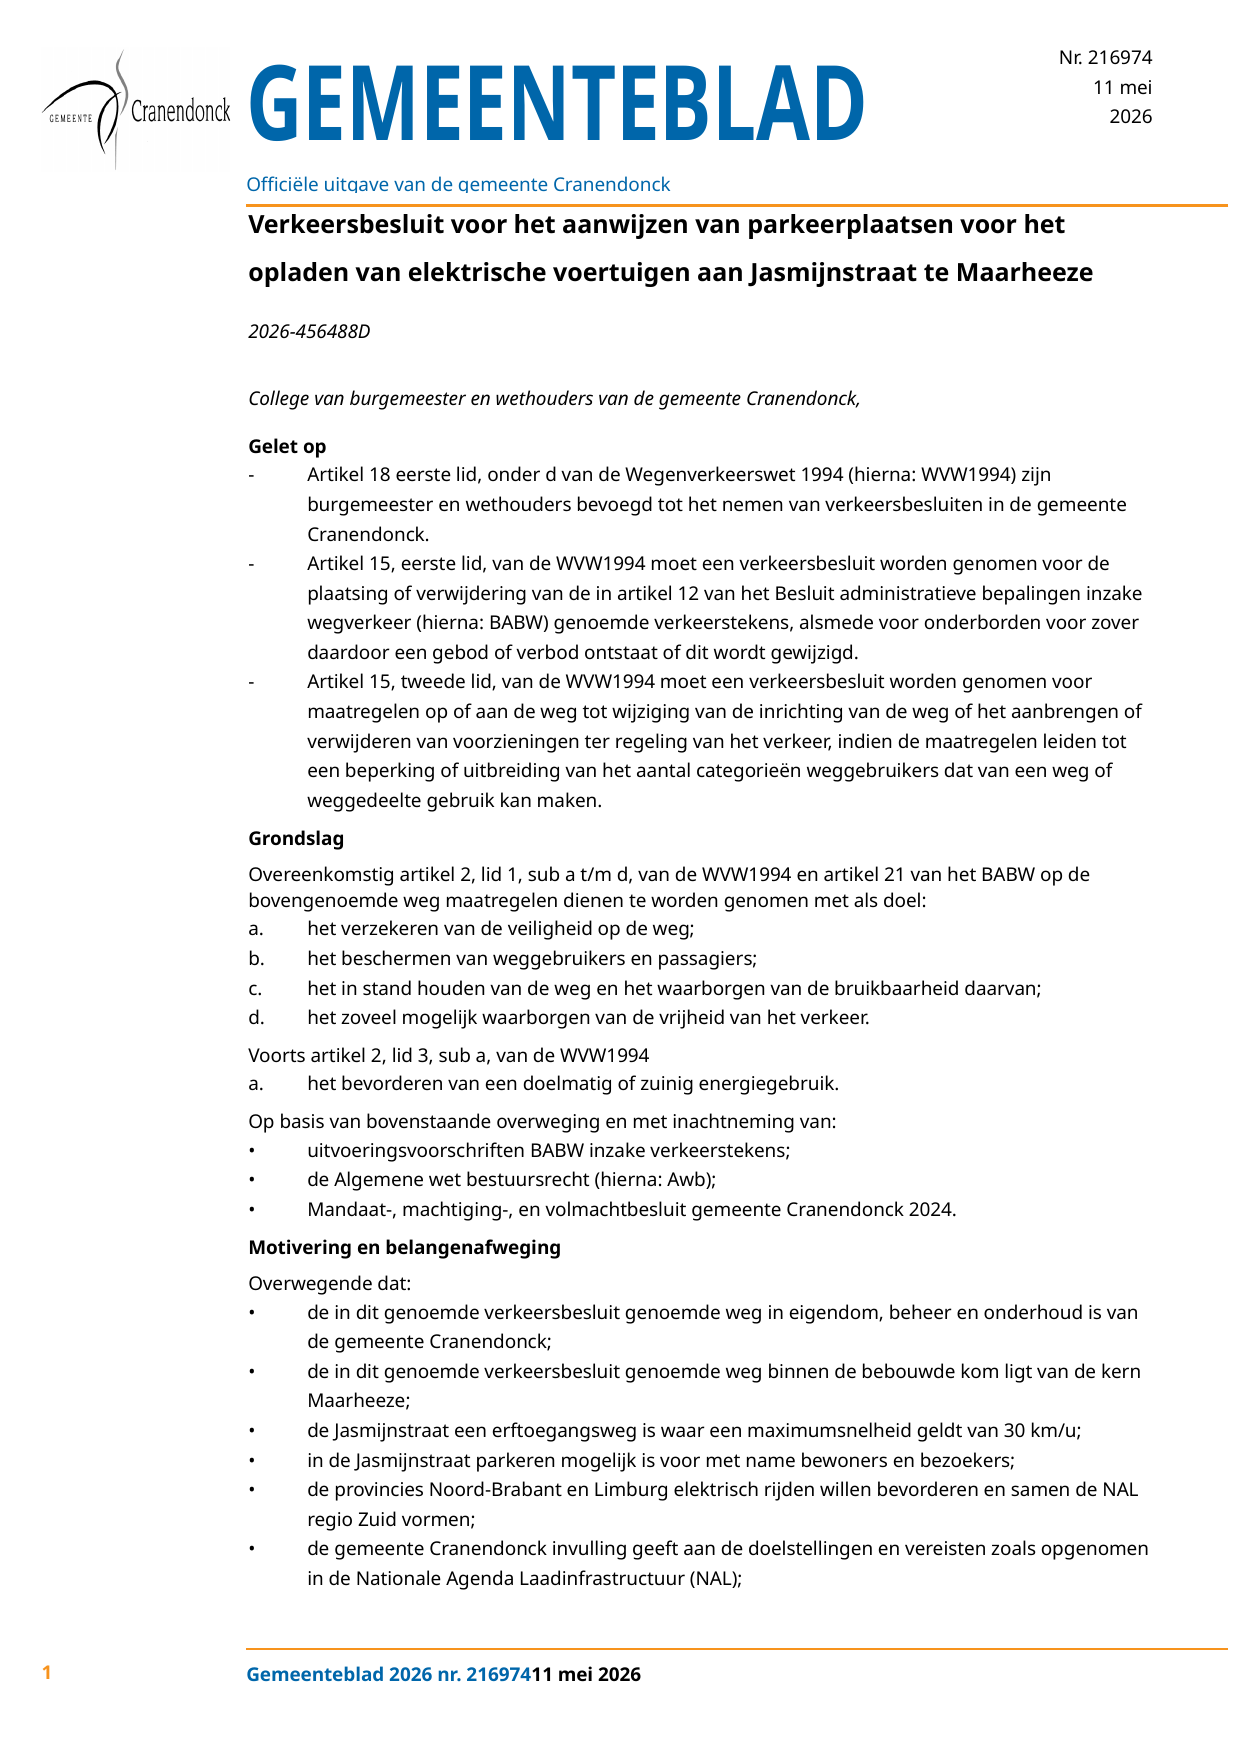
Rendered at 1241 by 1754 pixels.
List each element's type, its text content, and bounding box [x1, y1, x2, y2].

text Voorts artikel 2, lid 3, sub a, van de WVW1994 [248, 1042, 1152, 1068]
list de in dit genoemde verkeersbesluit genoemde weg in eigendom, beheer en onderhoud is van de gemeente Cranendonck; [248, 1299, 1152, 1354]
picture [41, 47, 231, 172]
list het bevorderen van een doelmatig of zuinig energiegebruik. [248, 1071, 1152, 1096]
text Grondslag [248, 825, 1152, 851]
text Op basis van bovenstaande overweging en met inachtneming van: [248, 1108, 1152, 1134]
list de gemeente Cranendonck invulling geeft aan de doelstellingen en vereisten zoals opgenomen in de Nationale Agenda Laadinfrastructuur (NAL); [248, 1536, 1152, 1591]
list Mandaat-, machtiging-, en volmachtbesluit gemeente Cranendonck 2024. [248, 1196, 1152, 1222]
list de provincies Noord-Brabant en Limburg elektrisch rijden willen bevorderen en samen de NAL regio Zuid vormen; [248, 1476, 1152, 1532]
text Gelet op [248, 433, 1152, 459]
list het verzekeren van de veiligheid op de weg; [248, 916, 1152, 941]
text 2026-456488D [248, 318, 1152, 344]
list in de Jasmijnstraat parkeren mogelijk is voor met name bewoners en bezoekers; [248, 1447, 1152, 1473]
list Artikel 15, eerste lid, van de WVW1994 moet een verkeersbesluit worden genomen voor de plaatsing of verwijdering van de in artikel 12 van het Besluit administratieve bepalingen inzake wegverkeer (hierna: BABW) genoemde verkeerstekens, alsmede voor onderborden voor zover daardoor een gebod of verbod ontstaat of dit wordt gewijzigd. [248, 550, 1152, 665]
list het in stand houden van de weg en het waarborgen van de bruikbaarheid daarvan; [248, 975, 1152, 1001]
list uitvoeringsvoorschriften BABW inzake verkeerstekens; [248, 1137, 1152, 1163]
list Artikel 15, tweede lid, van de WVW1994 moet een verkeersbesluit worden genomen voor maatregelen op of aan de weg tot wijziging van de inrichting van de weg of het aanbrengen of verwijderen van voorzieningen ter regeling van het verkeer, indien de maatregelen leiden tot een beperking of uitbreiding van het aantal categorieën weggebruikers dat van een weg of weggedeelte gebruik kan maken. [248, 669, 1152, 813]
text Verkeersbesluit voor het aanwijzen van parkeerplaatsen voor het opladen van elektrische voertuigen aan Jasmijnstraat te Maarheeze [248, 207, 1152, 288]
text Overeenkomstig artikel 2, lid 1, sub a t/m d, van de WVW1994 en artikel 21 van het BABW op de bovengenoemde weg maatregelen dienen te worden genomen met als doel: [248, 862, 1152, 913]
list de Jasmijnstraat een erftoegangsweg is waar een maximumsnelheid geldt van 30 km/u; [248, 1417, 1152, 1443]
text Overwegende dat: [248, 1271, 1152, 1296]
text College van burgemeester en wethouders van de gemeente Cranendonck, [248, 386, 1152, 411]
list de in dit genoemde verkeersbesluit genoemde weg binnen de bebouwde kom ligt van de kern Maarheeze; [248, 1358, 1152, 1413]
list het beschermen van weggebruikers en passagiers; [248, 945, 1152, 971]
list Artikel 18 eerste lid, onder d van de Wegenverkeerswet 1994 (hierna: WVW1994) zijn burgemeester en wethouders bevoegd tot het nemen van verkeersbesluiten in de gemeente Cranendonck. [248, 462, 1152, 546]
text Motivering en belangenafweging [248, 1234, 1152, 1260]
list het zoveel mogelijk waarborgen van de vrijheid van het verkeer. [248, 1004, 1152, 1030]
list de Algemene wet bestuursrecht (hierna: Awb); [248, 1166, 1152, 1192]
